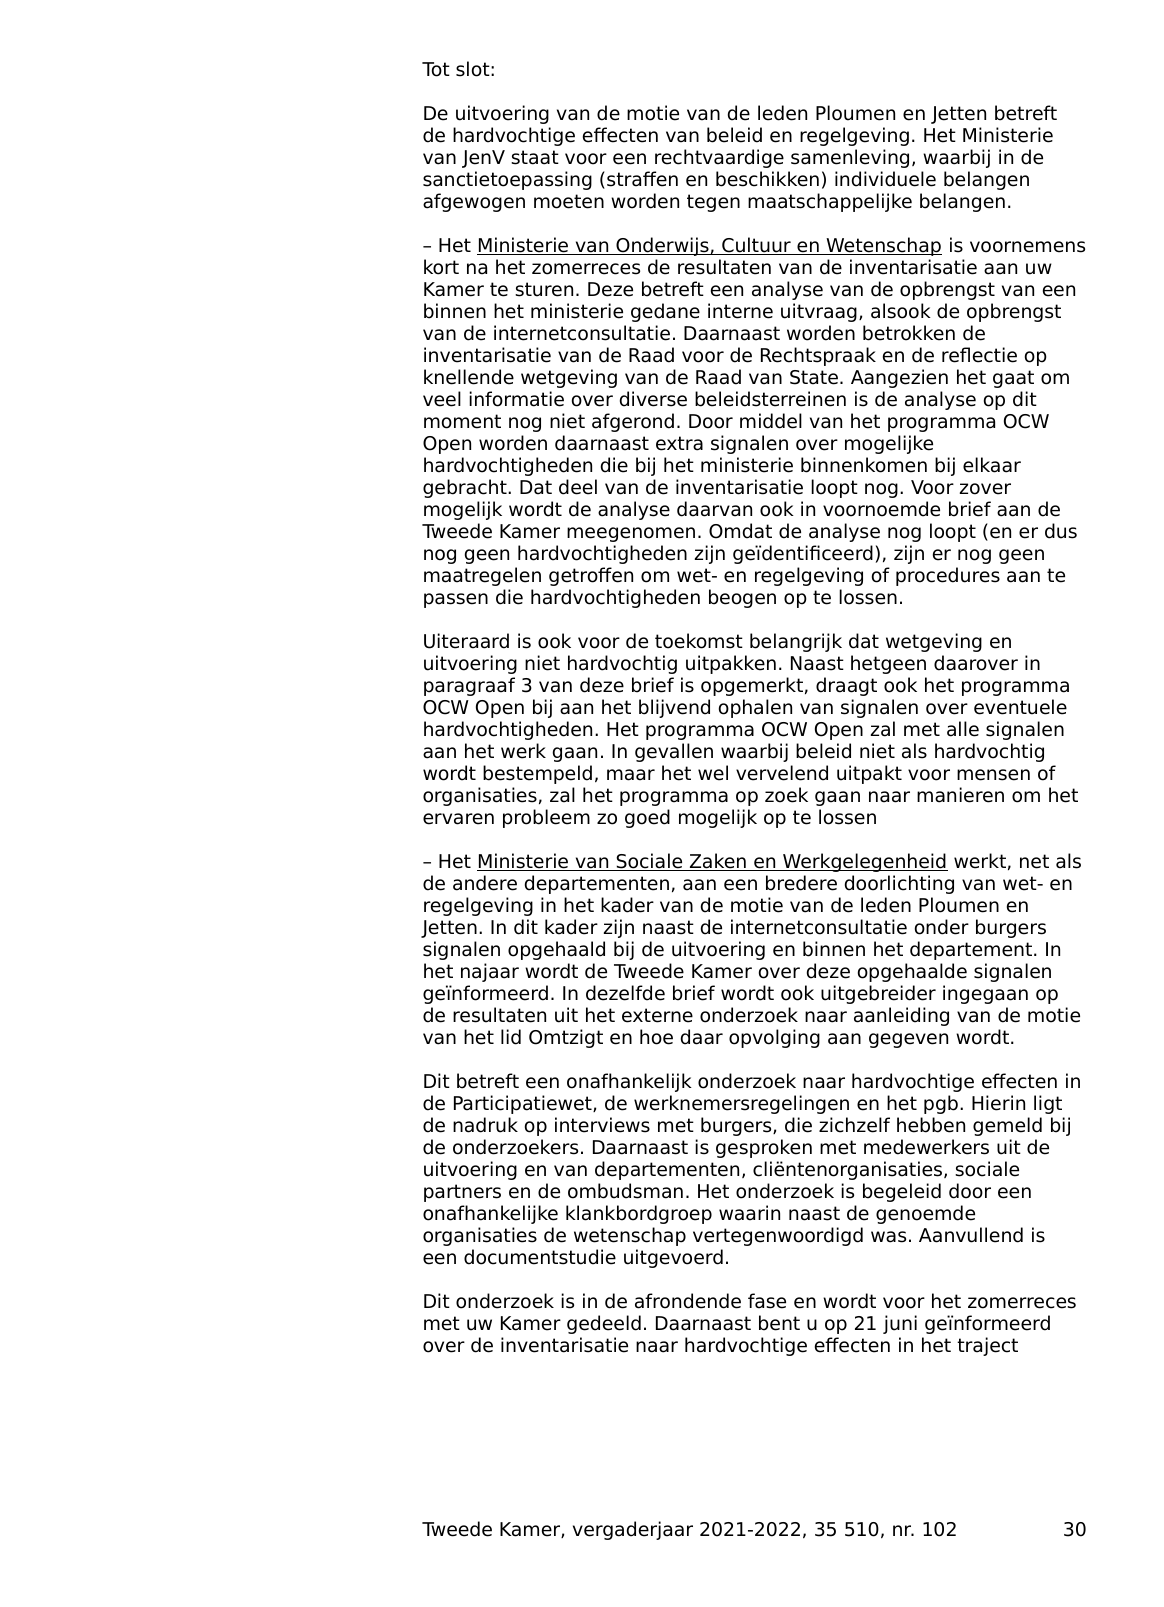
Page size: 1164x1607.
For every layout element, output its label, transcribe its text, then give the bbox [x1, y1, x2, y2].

text – Het Ministerie van Sociale Zaken en Werkgelegenheid werkt, net als de andere departementen, aan een bredere doorlichting van wet- en regelgeving in het kader van de motie van de leden Ploumen en Jetten. In dit kader zijn naast de internetconsultatie onder burgers signalen opgehaald bij de uitvoering en binnen het departement. In het najaar wordt de Tweede Kamer over deze opgehaalde signalen geïnformeerd. In dezelfde brief wordt ook uitgebreider ingegaan op de resultaten uit het externe onderzoek naar aanleiding van de motie van het lid Omtzigt en hoe daar opvolging aan gegeven wordt. [422, 851, 1087, 1049]
text – Het Ministerie van Onderwijs, Cultuur en Wetenschap is voornemens kort na het zomerreces de resultaten van de inventarisatie aan uw Kamer te sturen. Deze betreft een analyse van de opbrengst van een binnen het ministerie gedane interne uitvraag, alsook de opbrengst van de internetconsultatie. Daarnaast worden betrokken de inventarisatie van de Raad voor de Rechtspraak en de reflectie op knellende wetgeving van de Raad van State. Aangezien het gaat om veel informatie over diverse beleidsterreinen is de analyse op dit moment nog niet afgerond. Door middel van het programma OCW Open worden daarnaast extra signalen over mogelijke hardvochtigheden die bij het ministerie binnenkomen bij elkaar gebracht. Dat deel van de inventarisatie loopt nog. Voor zover mogelijk wordt de analyse daarvan ook in voornoemde brief aan de Tweede Kamer meegenomen. Omdat de analyse nog loopt (en er dus nog geen hardvochtigheden zijn geïdentificeerd), zijn er nog geen maatregelen getroffen om wet- en regelgeving of procedures aan te passen die hardvochtigheden beogen op te lossen. [422, 235, 1087, 609]
text Dit betreft een onafhankelijk onderzoek naar hardvochtige effecten in de Participatiewet, de werknemersregelingen en het pgb. Hierin ligt de nadruk op interviews met burgers, die zichzelf hebben gemeld bij de onderzoekers. Daarnaast is gesproken met medewerkers uit de uitvoering en van departementen, cliëntenorganisaties, sociale partners en de ombudsman. Het onderzoek is begeleid door een onafhankelijke klankbordgroep waarin naast de genoemde organisaties de wetenschap vertegenwoordigd was. Aanvullend is een documentstudie uitgevoerd. [422, 1071, 1087, 1269]
subtitle Tot slot: [422, 59, 1087, 81]
text Dit onderzoek is in de afrondende fase en wordt voor het zomerreces met uw Kamer gedeeld. Daarnaast bent u op 21 juni geïnformeerd over de inventarisatie naar hardvochtige effecten in het traject [422, 1291, 1087, 1401]
text De uitvoering van de motie van de leden Ploumen en Jetten betreft de hardvochtige effecten van beleid en regelgeving. Het Ministerie van JenV staat voor een rechtvaardige samenleving, waarbij in de sanctietoepassing (straffen en beschikken) individuele belangen afgewogen moeten worden tegen maatschappelijke belangen. [422, 103, 1087, 213]
text Uiteraard is ook voor de toekomst belangrijk dat wetgeving en uitvoering niet hardvochtig uitpakken. Naast hetgeen daarover in paragraaf 3 van deze brief is opgemerkt, draagt ook het programma OCW Open bij aan het blijvend ophalen van signalen over eventuele hardvochtigheden. Het programma OCW Open zal met alle signalen aan het werk gaan. In gevallen waarbij beleid niet als hardvochtig wordt bestempeld, maar het wel vervelend uitpakt voor mensen of organisaties, zal het programma op zoek gaan naar manieren om het ervaren probleem zo goed mogelijk op te lossen [422, 631, 1087, 829]
